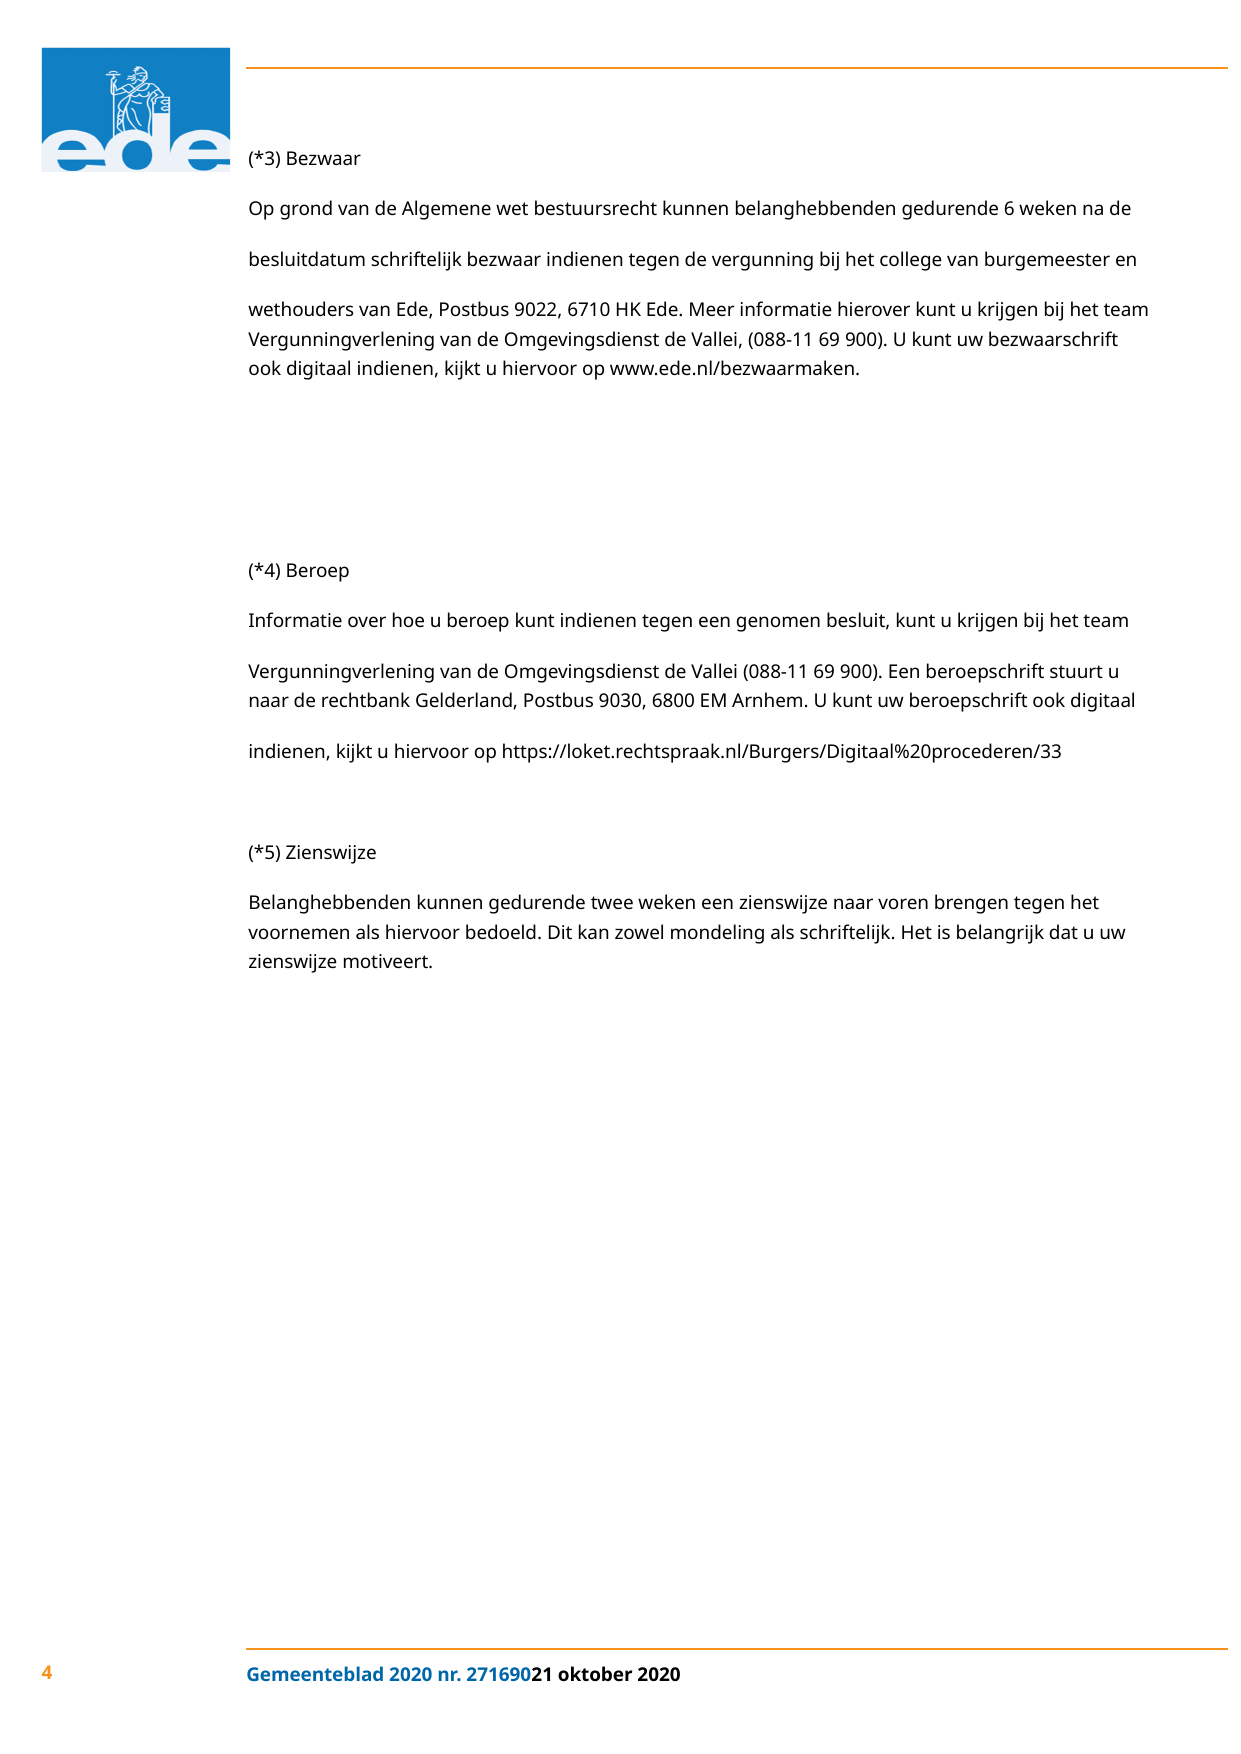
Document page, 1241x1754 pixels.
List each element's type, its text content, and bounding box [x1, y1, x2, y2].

text Op grond van de Algemene wet bestuursrecht kunnen belanghebbenden gedurende 6 weken na de [248, 196, 1152, 221]
text (*4) Beroep [248, 557, 1152, 583]
text Belanghebbenden kunnen gedurende twee weken een zienswijze naar voren brengen tegen het voornemen als hiervoor bedoeld. Dit kan zowel mondeling als schriftelijk. Het is belangrijk dat u uw zienswijze motiveert. [248, 889, 1152, 974]
text besluitdatum schriftelijk bezwaar indienen tegen de vergunning bij het college van burgemeester en [248, 246, 1152, 272]
text Vergunningverlening van de Omgevingsdienst de Vallei (088-11 69 900). Een beroepschrift stuurt u naar de rechtbank Gelderland, Postbus 9030, 6800 EM Arnhem. U kunt uw beroepschrift ook digitaal [248, 658, 1152, 713]
picture [41, 47, 231, 172]
text (*3) Bezwaar [248, 145, 1152, 171]
text indienen, kijkt u hiervoor op https://loket.rechtspraak.nl/Burgers/Digitaal%20procederen/33 [248, 738, 1152, 764]
text (*5) Zienswijze [248, 839, 1152, 865]
text Informatie over hoe u beroep kunt indienen tegen een genomen besluit, kunt u krijgen bij het team [248, 608, 1152, 633]
text wethouders van Ede, Postbus 9022, 6710 HK Ede. Meer informatie hierover kunt u krijgen bij het team Vergunningverlening van de Omgevingsdienst de Vallei, (088-11 69 900). U kunt uw bezwaarschrift ook digitaal indienen, kijkt u hiervoor op www.ede.nl/bezwaarmaken. [248, 296, 1152, 381]
